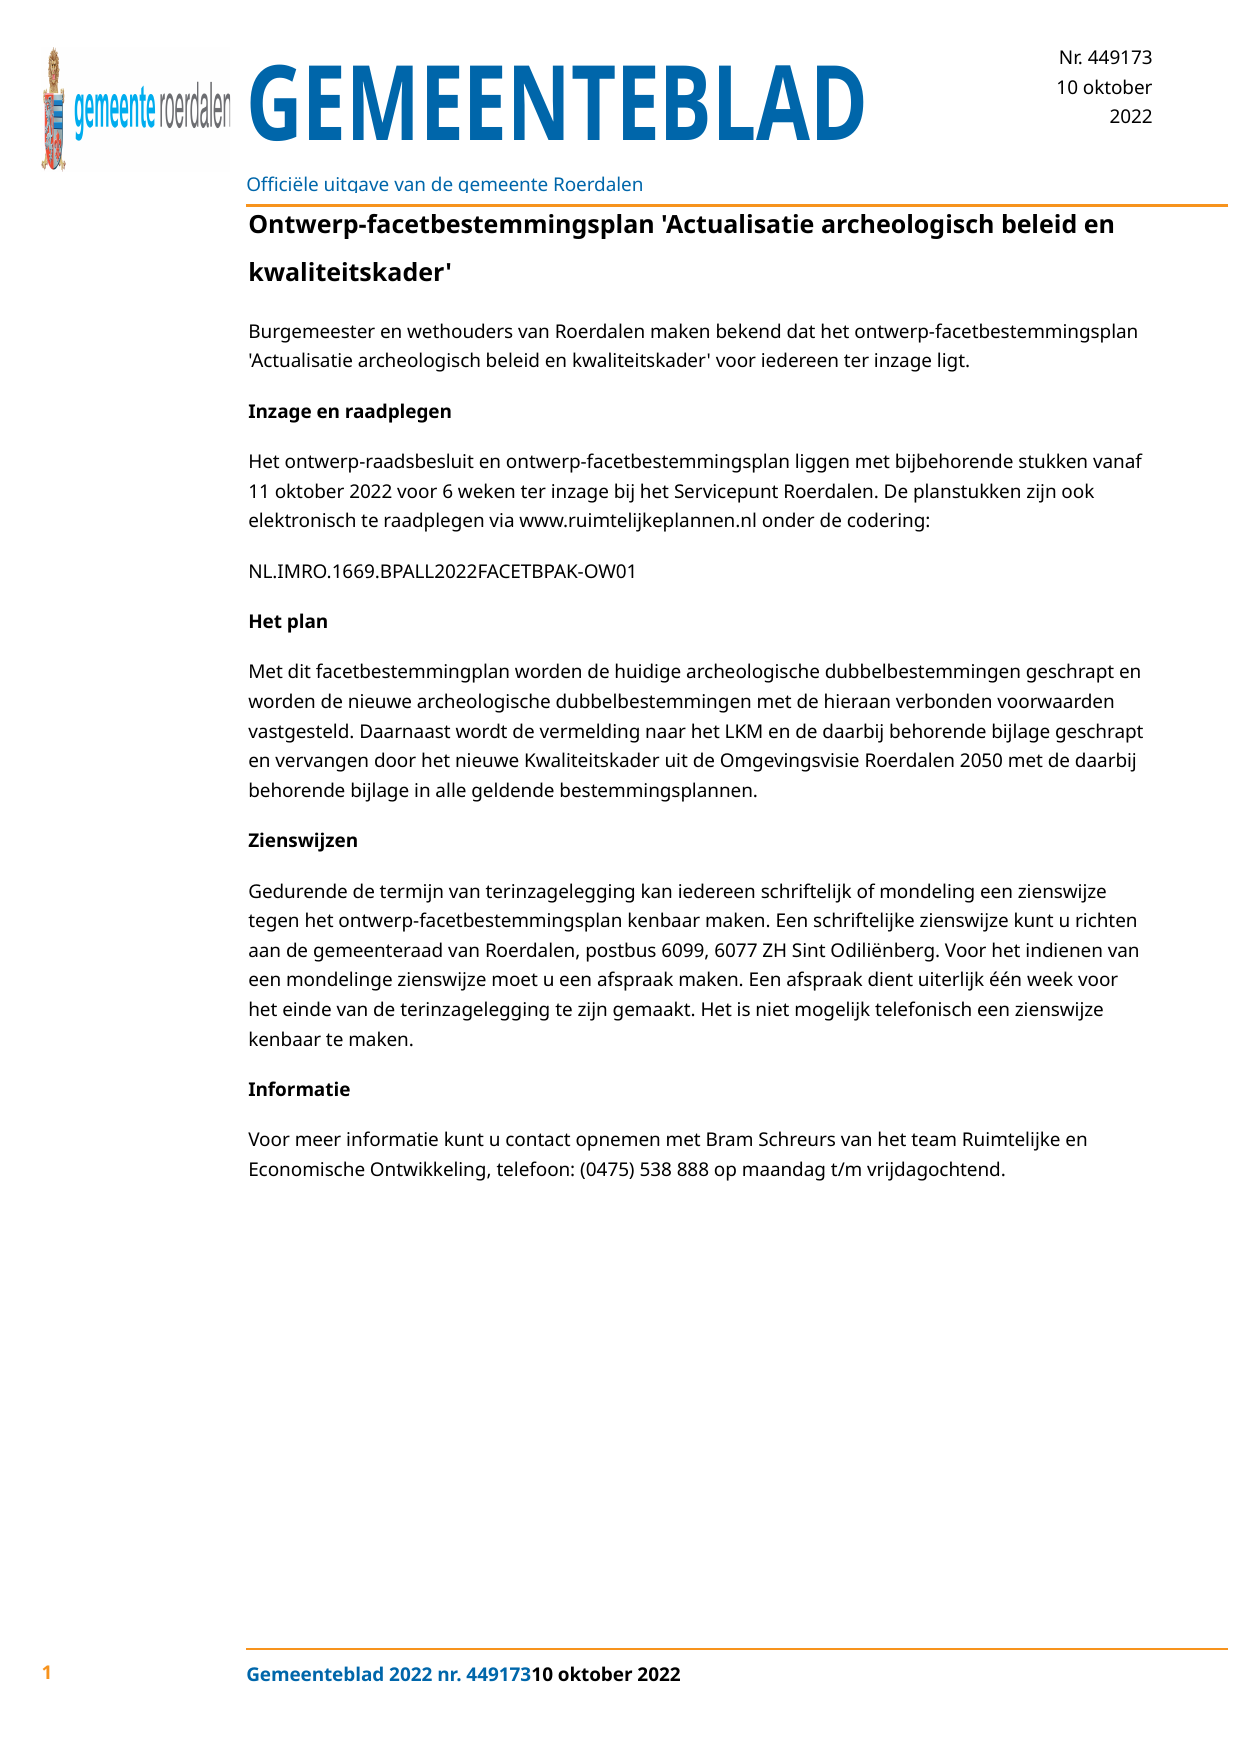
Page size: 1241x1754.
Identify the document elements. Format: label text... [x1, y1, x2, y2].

text Voor meer informatie kunt u contact opnemen met Bram Schreurs van het team Ruimtelijke en Economische Ontwikkeling, telefoon: (0475) 538 888 op maandag t/m vrijdagochtend. [248, 1127, 1152, 1182]
text NL.IMRO.1669.BPALL2022FACETBPAK-OW01 [248, 558, 1152, 584]
text Ontwerp-facetbestemmingsplan 'Actualisatie archeologisch beleid en kwaliteitskader' [248, 207, 1152, 288]
text Inzage en raadplegen [248, 398, 1152, 424]
text Gedurende de termijn van terinzagelegging kan iedereen schriftelijk of mondeling een zienswijze tegen het ontwerp-facetbestemmingsplan kenbaar maken. Een schriftelijke zienswijze kunt u richten aan de gemeenteraad van Roerdalen, postbus 6099, 6077 ZH Sint Odiliënberg. Voor het indienen van een mondelinge zienswijze moet u een afspraak maken. Een afspraak dient uiterlijk één week voor het einde van de terinzagelegging te zijn gemaakt. Het is niet mogelijk telefonisch een zienswijze kenbaar te maken. [248, 878, 1152, 1052]
picture [41, 47, 231, 172]
text Zienswijzen [248, 827, 1152, 853]
text Het ontwerp-raadsbesluit en ontwerp-facetbestemmingsplan liggen met bijbehorende stukken vanaf 11 oktober 2022 voor 6 weken ter inzage bij het Servicepunt Roerdalen. De planstukken zijn ook elektronisch te raadplegen via www.ruimtelijkeplannen.nl onder de codering: [248, 448, 1152, 533]
text Informatie [248, 1076, 1152, 1102]
text Het plan [248, 608, 1152, 634]
text Burgemeester en wethouders van Roerdalen maken bekend dat het ontwerp-facetbestemmingsplan 'Actualisatie archeologisch beleid en kwaliteitskader' voor iedereen ter inzage ligt. [248, 318, 1152, 373]
text Met dit facetbestemmingplan worden de huidige archeologische dubbelbestemmingen geschrapt en worden de nieuwe archeologische dubbelbestemmingen met de hieraan verbonden voorwaarden vastgesteld. Daarnaast wordt de vermelding naar het LKM en de daarbij behorende bijlage geschrapt en vervangen door het nieuwe Kwaliteitskader uit de Omgevingsvisie Roerdalen 2050 met de daarbij behorende bijlage in alle geldende bestemmingsplannen. [248, 659, 1152, 803]
